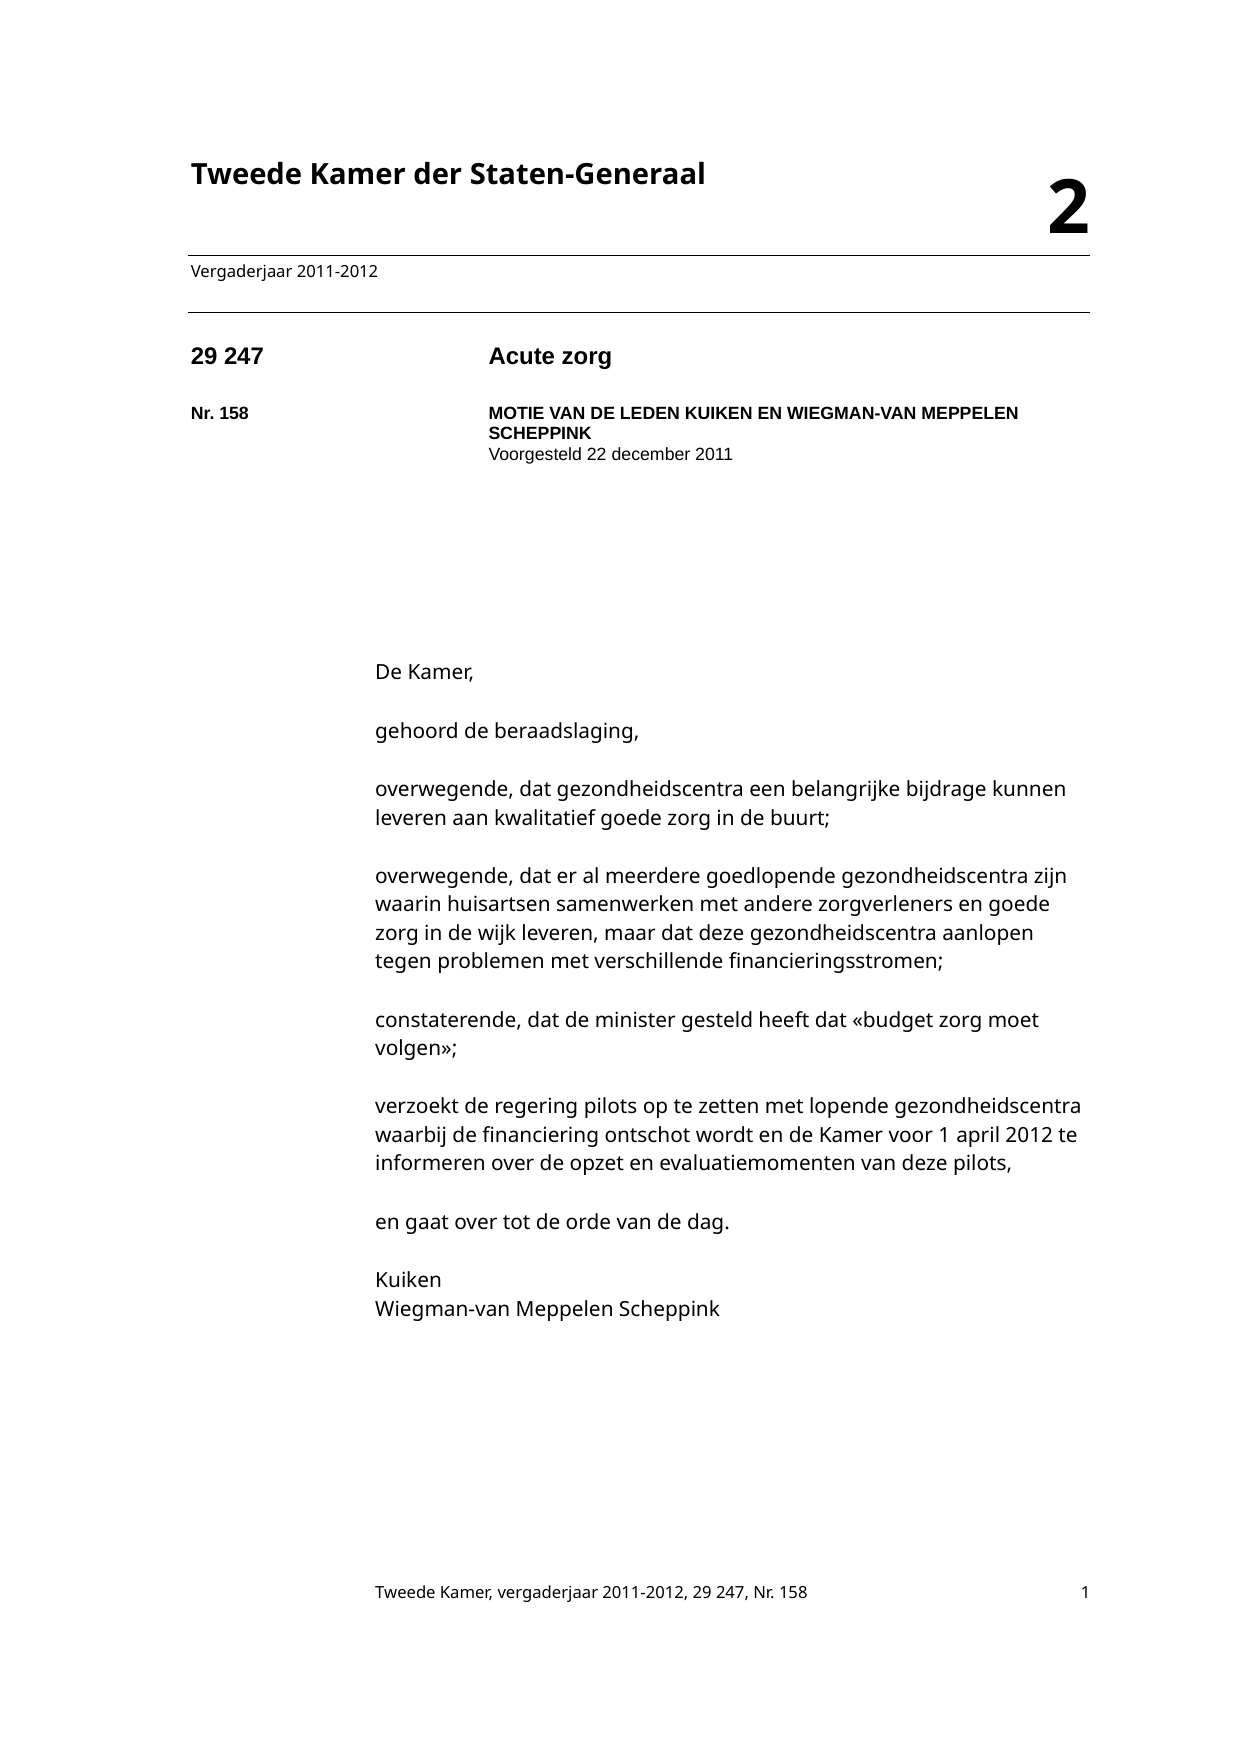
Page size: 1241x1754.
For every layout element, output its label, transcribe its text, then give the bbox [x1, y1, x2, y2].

text Kuiken [375, 1265, 1090, 1294]
table_cell Acute zorg [485, 339, 1090, 399]
table_header Tweede Kamer der Staten-Generaal [188, 150, 909, 255]
text De Kamer, [375, 657, 1090, 686]
table_cell Vergaderjaar 2011-2012 [188, 256, 485, 312]
text verzoekt de regering pilots op te zetten met lopende gezondheidscentra waarbij de financiering ontschot wordt en de Kamer voor 1 april 2012 te informeren over de opzet en evaluatiemomenten van deze pilots, [375, 1092, 1090, 1177]
text gehoord de beraadslaging, [375, 716, 1090, 744]
text Wiegman-van Meppelen Scheppink [375, 1294, 1090, 1322]
table_cell [485, 313, 1090, 339]
table_cell 29 247 [188, 339, 485, 399]
text overwegende, dat er al meerdere goedlopende gezondheidscentra zijn waarin huisartsen samenwerken met andere zorgverleners en goede zorg in de wijk leveren, maar dat deze gezondheidscentra aanlopen tegen problemen met verschillende financieringsstromen; [375, 861, 1090, 975]
text constaterende, dat de minister gesteld heeft dat «budget zorg moet volgen»; [375, 1005, 1090, 1062]
table_header 2 [910, 150, 1090, 255]
table_cell [485, 256, 1090, 312]
text overwegende, dat gezondheidscentra een belangrijke bijdrage kunnen leveren aan kwalitatief goede zorg in de buurt; [375, 774, 1090, 831]
table_cell Nr. 158 [188, 399, 485, 539]
text en gaat over tot de orde van de dag. [375, 1207, 1090, 1235]
table_cell MOTIE VAN DE LEDEN KUIKEN EN WIEGMAN-VAN MEPPELEN SCHEPPINK Voorgesteld 22 december 2011 [485, 399, 1090, 539]
table_cell [188, 313, 485, 339]
